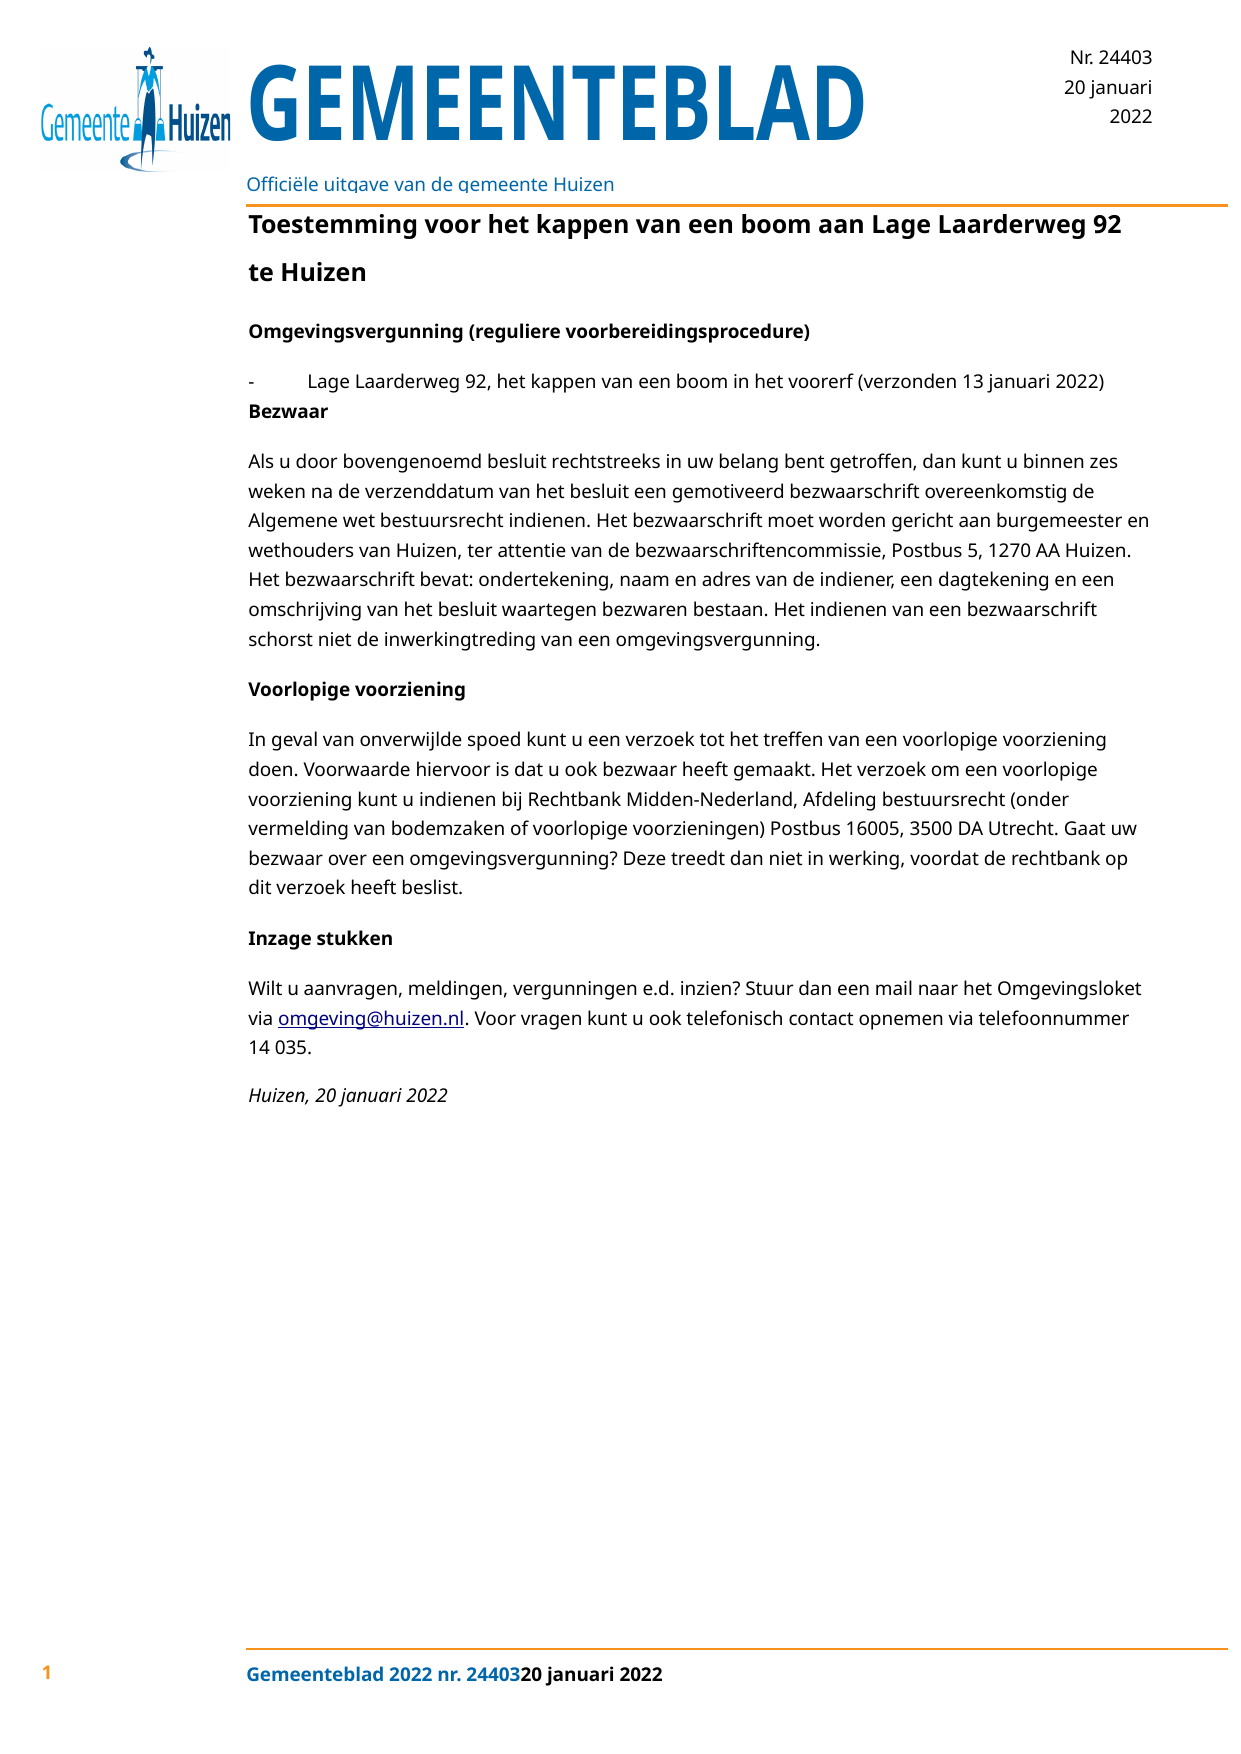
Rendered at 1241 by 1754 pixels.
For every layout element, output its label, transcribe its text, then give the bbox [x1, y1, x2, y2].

text Huizen, 20 januari 2022 [248, 1082, 1152, 1108]
text In geval van onverwijlde spoed kunt u een verzoek tot het treffen van een voorlopige voorziening doen. Voorwaarde hiervoor is dat u ook bezwaar heeft gemaakt. Het verzoek om een voorlopige voorziening kunt u indienen bij Rechtbank Midden-Nederland, Afdeling bestuursrecht (onder vermelding van bodemzaken of voorlopige voorzieningen) Postbus 16005, 3500 DA Utrecht. Gaat uw bezwaar over een omgevingsvergunning? Deze treedt dan niet in werking, voordat de rechtbank op dit verzoek heeft beslist. [248, 727, 1152, 900]
picture [41, 47, 231, 172]
text Inzage stukken [248, 925, 1152, 951]
text Als u door bovengenoemd besluit rechtstreeks in uw belang bent getroffen, dan kunt u binnen zes weken na de verzenddatum van het besluit een gemotiveerd bezwaarschrift overeenkomstig de Algemene wet bestuursrecht indienen. Het bezwaarschrift moet worden gericht aan burgemeester en wethouders van Huizen, ter attentie van de bezwaarschriftencommissie, Postbus 5, 1270 AA Huizen. Het bezwaarschrift bevat: ondertekening, naam en adres van de indiener, een dagtekening en een omschrijving van het besluit waartegen bezwaren bestaan. Het indienen van een bezwaarschrift schorst niet de inwerkingtreding van een omgevingsvergunning. [248, 448, 1152, 652]
text Wilt u aanvragen, meldingen, vergunningen e.d. inzien? Stuur dan een mail naar het Omgevingsloket via omgeving@huizen.nl. Voor vragen kunt u ook telefonisch contact opnemen via telefoonnummer 14 035. [248, 975, 1152, 1060]
list Lage Laarderweg 92, het kappen van een boom in het voorerf (verzonden 13 januari 2022) [248, 368, 1152, 394]
text Omgevingsvergunning (reguliere voorbereidingsprocedure) [248, 318, 1152, 344]
text Bezwaar [248, 398, 1152, 424]
text Toestemming voor het kappen van een boom aan Lage Laarderweg 92 te Huizen [248, 207, 1152, 288]
text Voorlopige voorziening [248, 676, 1152, 702]
